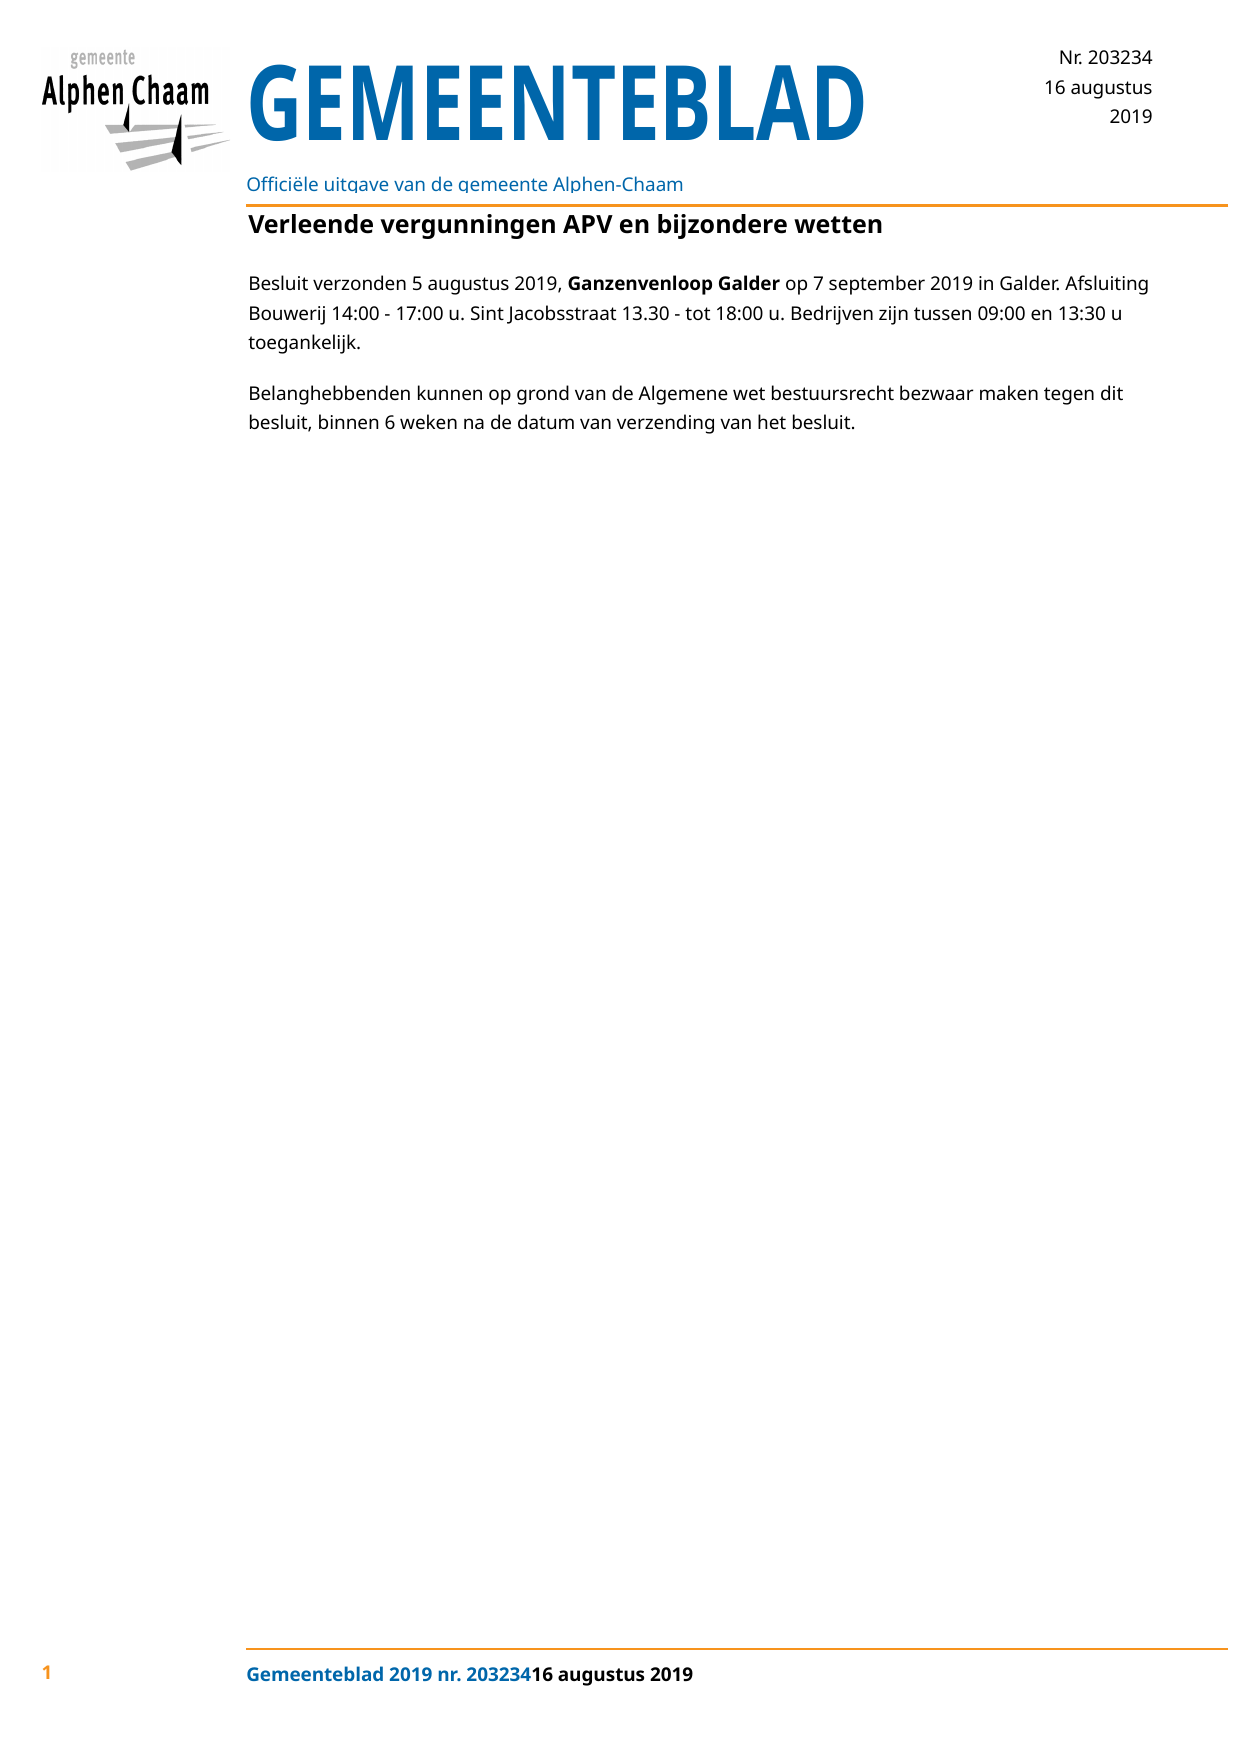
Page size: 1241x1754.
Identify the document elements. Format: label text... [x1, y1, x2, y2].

picture [41, 47, 231, 172]
text Verleende vergunningen APV en bijzondere wetten [248, 207, 1152, 241]
text Besluit verzonden 5 augustus 2019, Ganzenvenloop Galder op 7 september 2019 in Galder. Afsluiting Bouwerij 14:00 - 17:00 u. Sint Jacobsstraat 13.30 - tot 18:00 u. Bedrijven zijn tussen 09:00 en 13:30 u toegankelijk. [248, 270, 1152, 355]
text Belanghebbenden kunnen op grond van de Algemene wet bestuursrecht bezwaar maken tegen dit besluit, binnen 6 weken na de datum van verzending van het besluit. [248, 380, 1152, 435]
